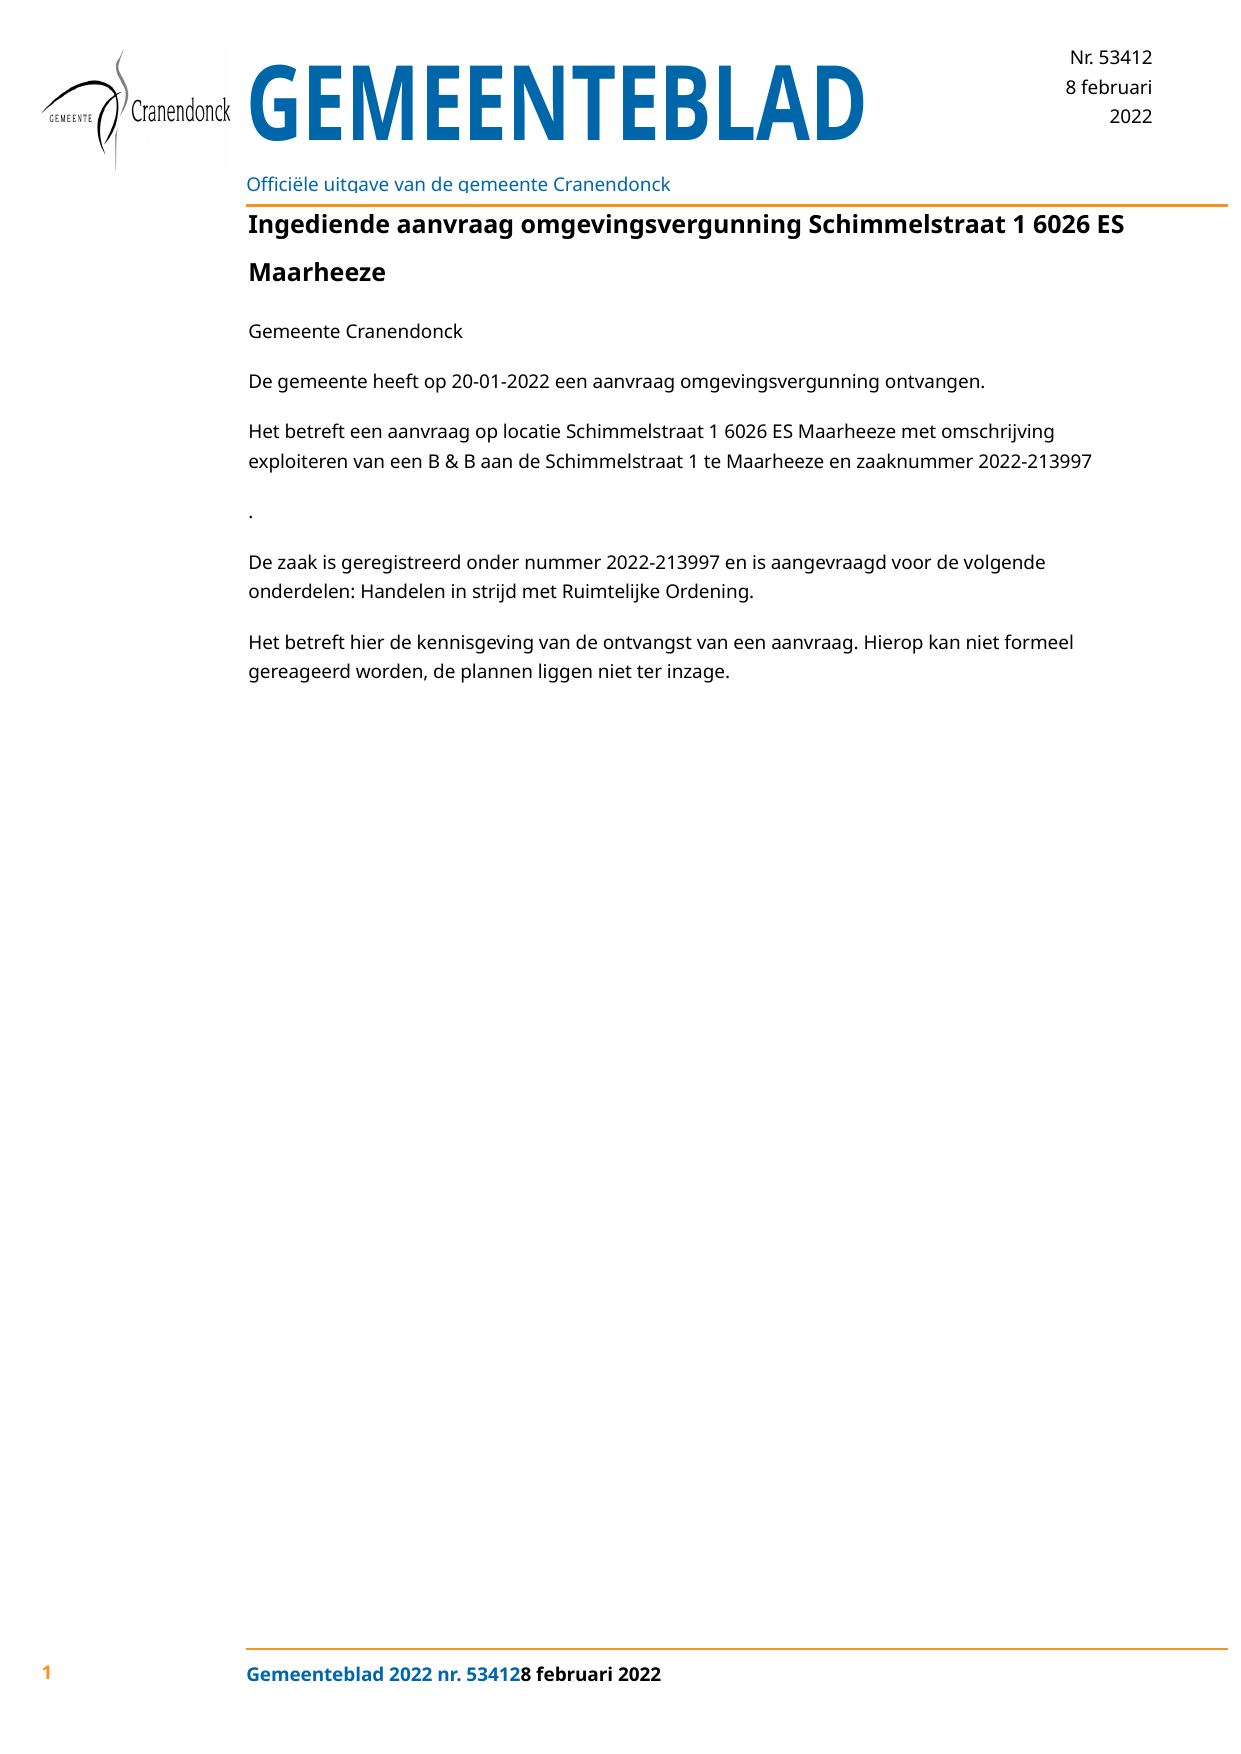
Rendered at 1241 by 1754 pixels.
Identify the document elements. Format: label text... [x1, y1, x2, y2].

text De gemeente heeft op 20-01-2022 een aanvraag omgevingsvergunning ontvangen. [248, 368, 1152, 394]
text Gemeente Cranendonck [248, 318, 1152, 344]
text Ingediende aanvraag omgevingsvergunning Schimmelstraat 1 6026 ES Maarheeze [248, 207, 1152, 288]
text . [248, 499, 1152, 524]
text Het betreft een aanvraag op locatie Schimmelstraat 1 6026 ES Maarheeze met omschrijving exploiteren van een B & B aan de Schimmelstraat 1 te Maarheeze en zaaknummer 2022-213997 [248, 419, 1152, 474]
text Het betreft hier de kennisgeving van de ontvangst van een aanvraag. Hierop kan niet formeel gereageerd worden, de plannen liggen niet ter inzage. [248, 629, 1152, 684]
picture [41, 47, 231, 172]
text De zaak is geregistreerd onder nummer 2022-213997 en is aangevraagd voor de volgende onderdelen: Handelen in strijd met Ruimtelijke Ordening. [248, 549, 1152, 604]
